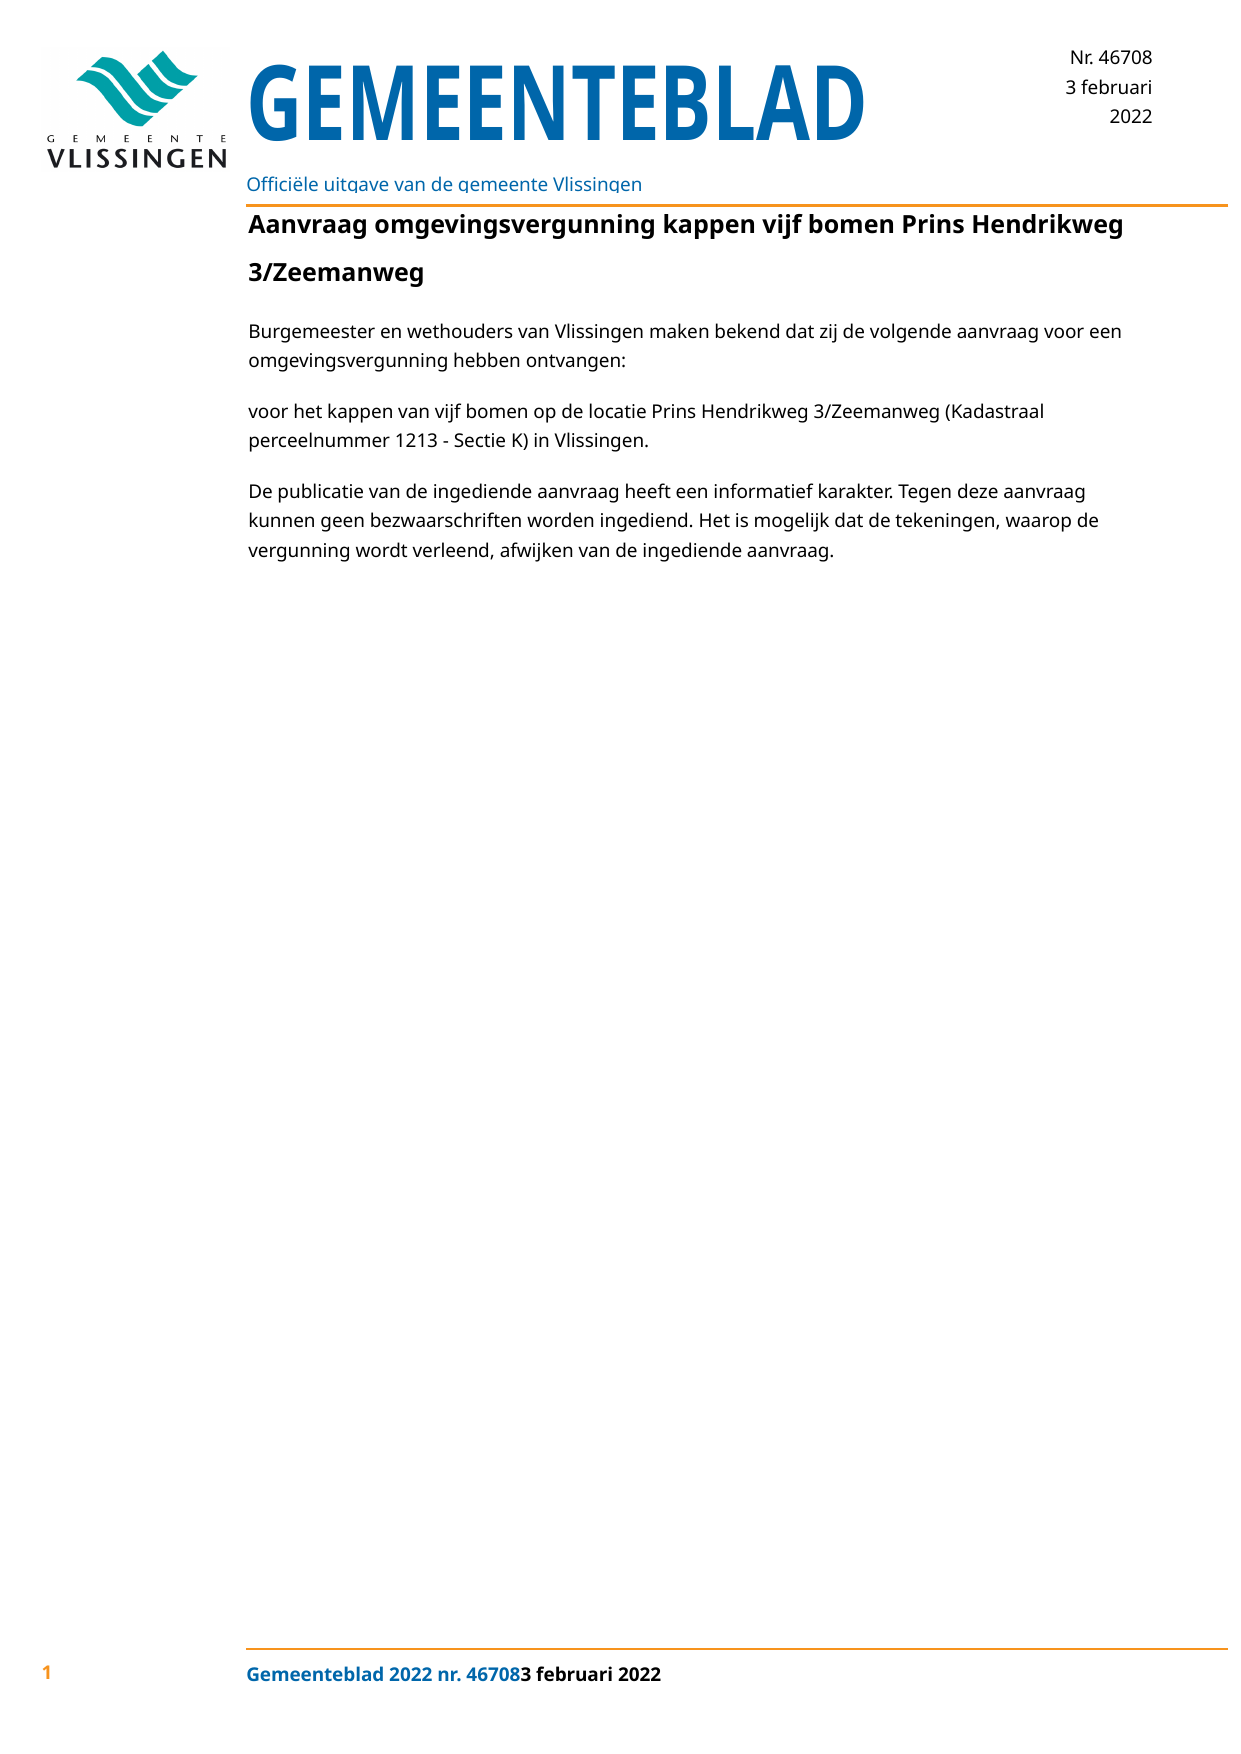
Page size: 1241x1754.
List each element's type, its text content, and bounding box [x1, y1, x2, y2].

text Aanvraag omgevingsvergunning kappen vijf bomen Prins Hendrikweg 3/Zeemanweg [248, 207, 1152, 288]
text De publicatie van de ingediende aanvraag heeft een informatief karakter. Tegen deze aanvraag kunnen geen bezwaarschriften worden ingediend. Het is mogelijk dat de tekeningen, waarop de vergunning wordt verleend, afwijken van de ingediende aanvraag. [248, 478, 1152, 563]
picture [41, 47, 231, 172]
text Burgemeester en wethouders van Vlissingen maken bekend dat zij de volgende aanvraag voor een omgevingsvergunning hebben ontvangen: [248, 318, 1152, 373]
text voor het kappen van vijf bomen op de locatie Prins Hendrikweg 3/Zeemanweg (Kadastraal perceelnummer 1213 - Sectie K) in Vlissingen. [248, 398, 1152, 453]
